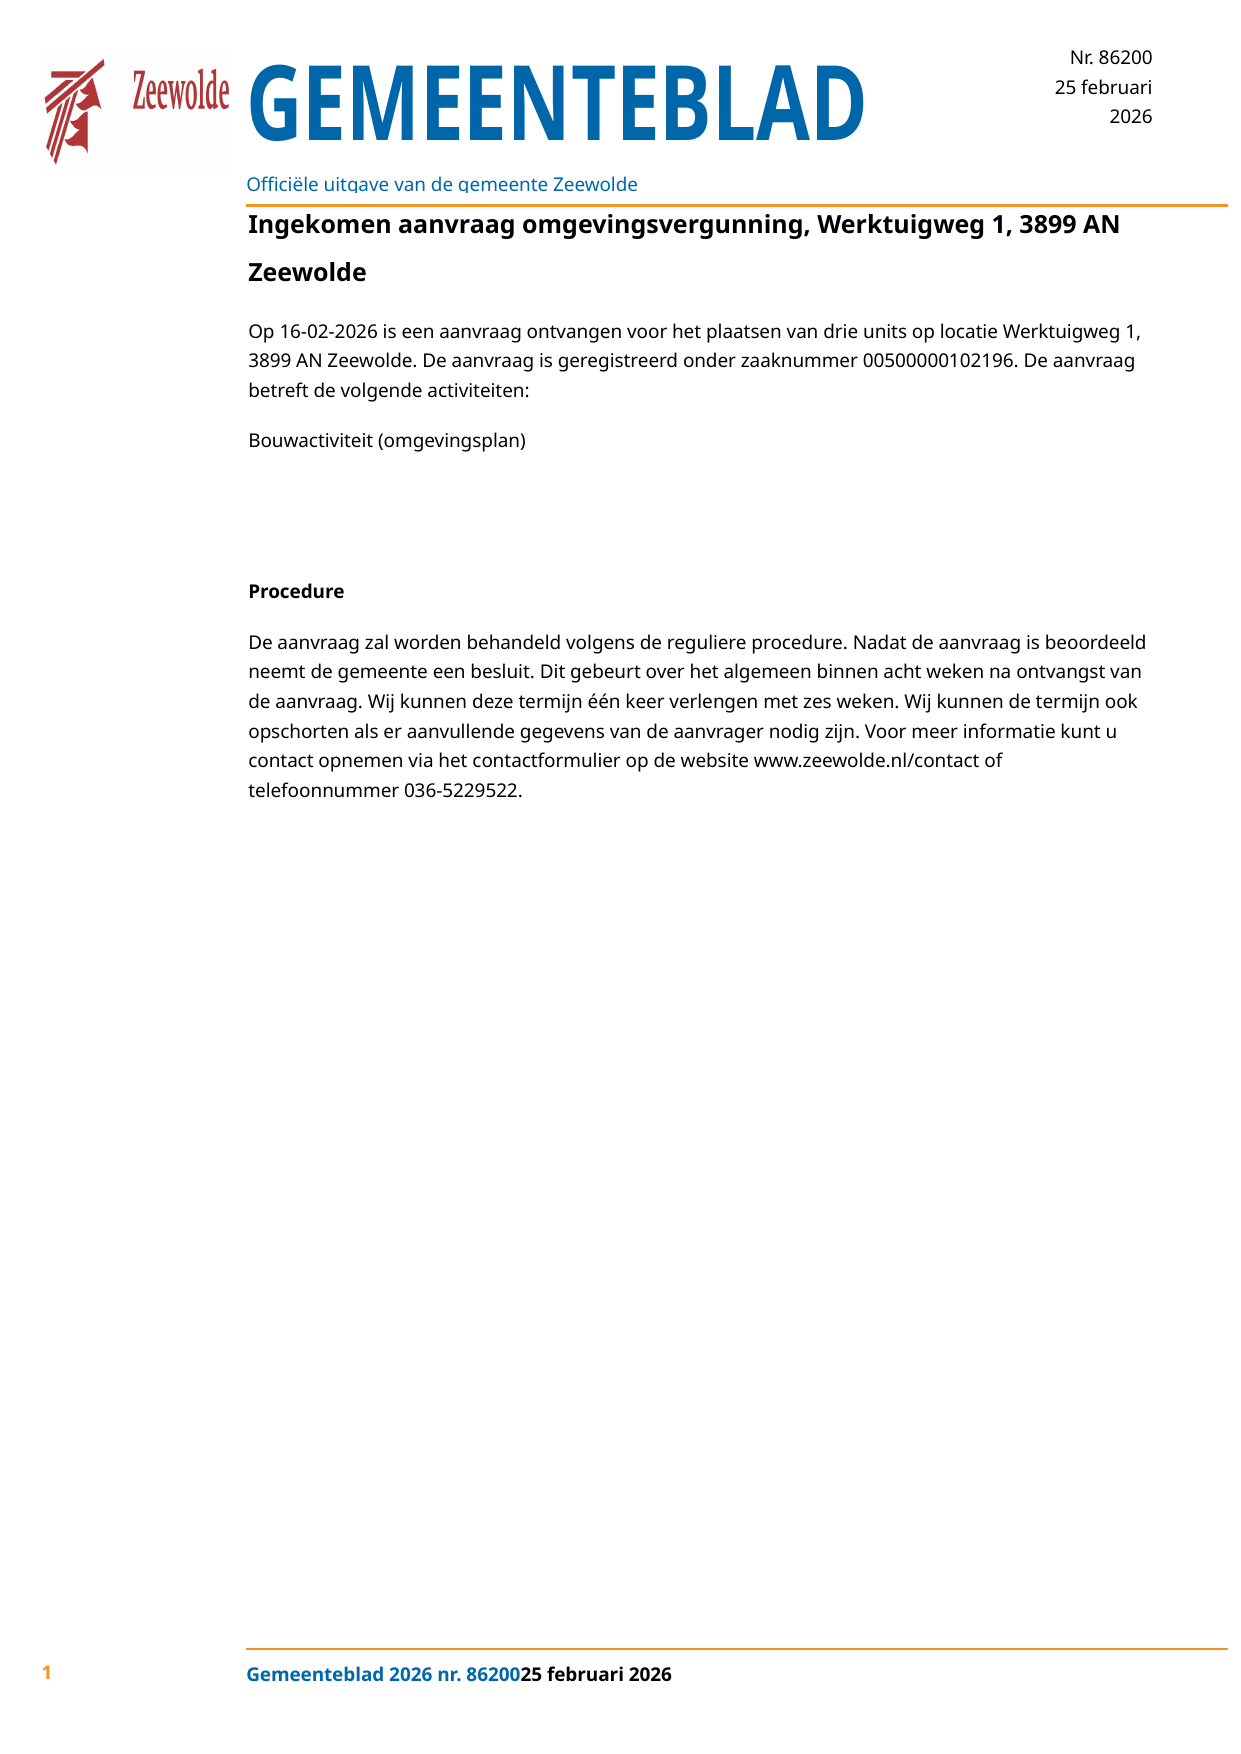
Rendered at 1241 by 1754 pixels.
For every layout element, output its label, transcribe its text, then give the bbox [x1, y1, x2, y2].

text De aanvraag zal worden behandeld volgens de reguliere procedure. Nadat de aanvraag is beoordeeld neemt de gemeente een besluit. Dit gebeurt over het algemeen binnen acht weken na ontvangst van de aanvraag. Wij kunnen deze termijn één keer verlengen met zes weken. Wij kunnen de termijn ook opschorten als er aanvullende gegevens van de aanvrager nodig zijn. Voor meer informatie kunt u contact opnemen via het contactformulier op de website www.zeewolde.nl/contact of telefoonnummer 036-5229522. [248, 629, 1152, 803]
text Procedure [248, 579, 1152, 604]
text Op 16-02-2026 is een aanvraag ontvangen voor het plaatsen van drie units op locatie Werktuigweg 1, 3899 AN Zeewolde. De aanvraag is geregistreerd onder zaaknummer 00500000102196. De aanvraag betreft de volgende activiteiten: [248, 318, 1152, 403]
text Ingekomen aanvraag omgevingsvergunning, Werktuigweg 1, 3899 AN Zeewolde [248, 207, 1152, 288]
picture [41, 47, 231, 172]
text Bouwactiviteit (omgevingsplan) [248, 427, 1152, 453]
